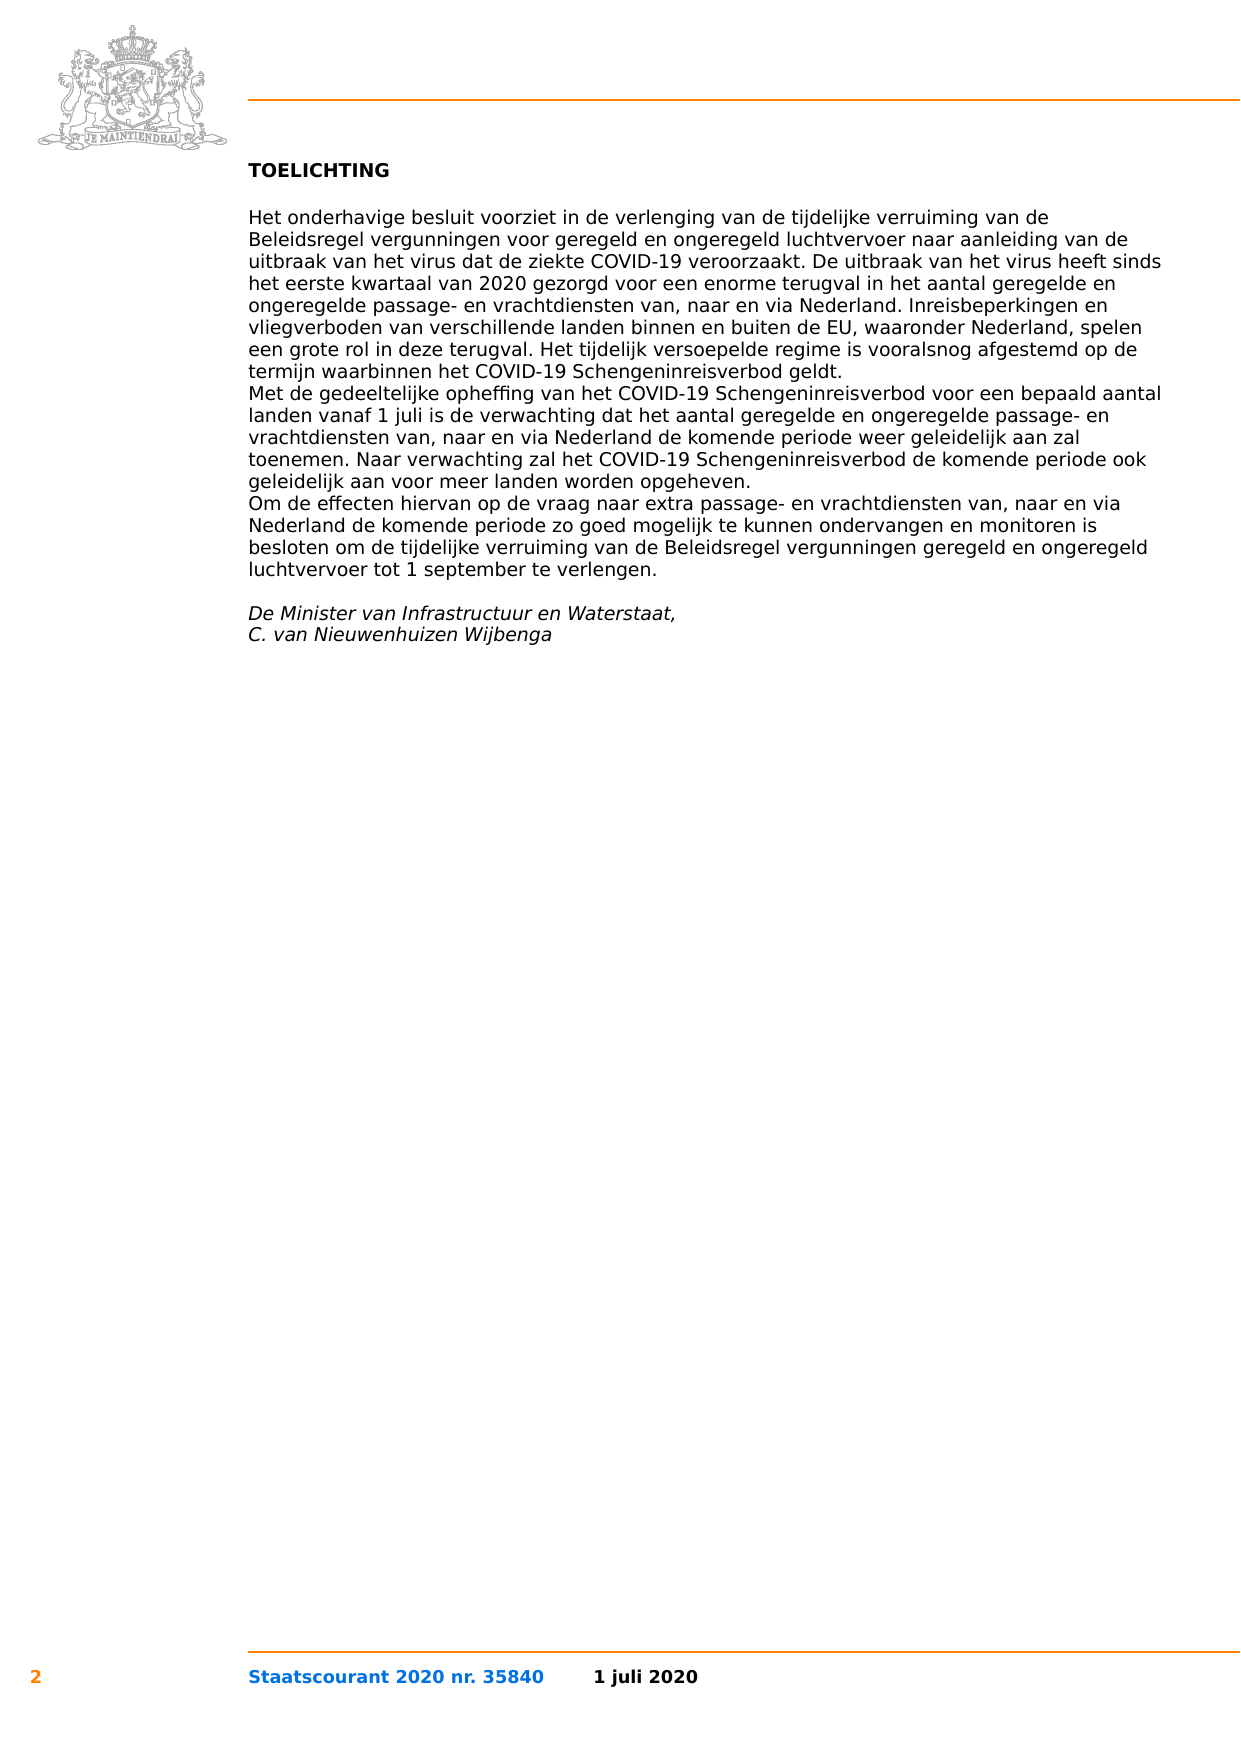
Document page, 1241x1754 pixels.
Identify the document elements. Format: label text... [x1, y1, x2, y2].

picture [38, 25, 227, 150]
text Om de effecten hiervan op de vraag naar extra passage- en vrachtdiensten van, naar en via Nederland de komende periode zo goed mogelijk te kunnen ondervangen en monitoren is besloten om de tijdelijke verruiming van de Beleidsregel vergunningen geregeld en ongeregeld luchtvervoer tot 1 september te verlengen. [248, 493, 1163, 581]
subtitle TOELICHTING [248, 160, 1163, 182]
text Het onderhavige besluit voorziet in de verlenging van de tijdelijke verruiming van de Beleidsregel vergunningen voor geregeld en ongeregeld luchtvervoer naar aanleiding van de uitbraak van het virus dat de ziekte COVID-19 veroorzaakt. De uitbraak van het virus heeft sinds het eerste kwartaal van 2020 gezorgd voor een enorme terugval in het aantal geregelde en ongeregelde passage- en vrachtdiensten van, naar en via Nederland. Inreisbeperkingen en vliegverboden van verschillende landen binnen en buiten de EU, waaronder Nederland, spelen een grote rol in deze terugval. Het tijdelijk versoepelde regime is vooralsnog afgestemd op de termijn waarbinnen het COVID-19 Schengeninreisverbod geldt. [248, 207, 1163, 383]
text De Minister van Infrastructuur en Waterstaat, C. van Nieuwenhuizen Wijbenga [248, 602, 1163, 646]
text Met de gedeeltelijke opheffing van het COVID-19 Schengeninreisverbod voor een bepaald aantal landen vanaf 1 juli is de verwachting dat het aantal geregelde en ongeregelde passage- en vrachtdiensten van, naar en via Nederland de komende periode weer geleidelijk aan zal toenemen. Naar verwachting zal het COVID-19 Schengeninreisverbod de komende periode ook geleidelijk aan voor meer landen worden opgeheven. [248, 383, 1163, 493]
